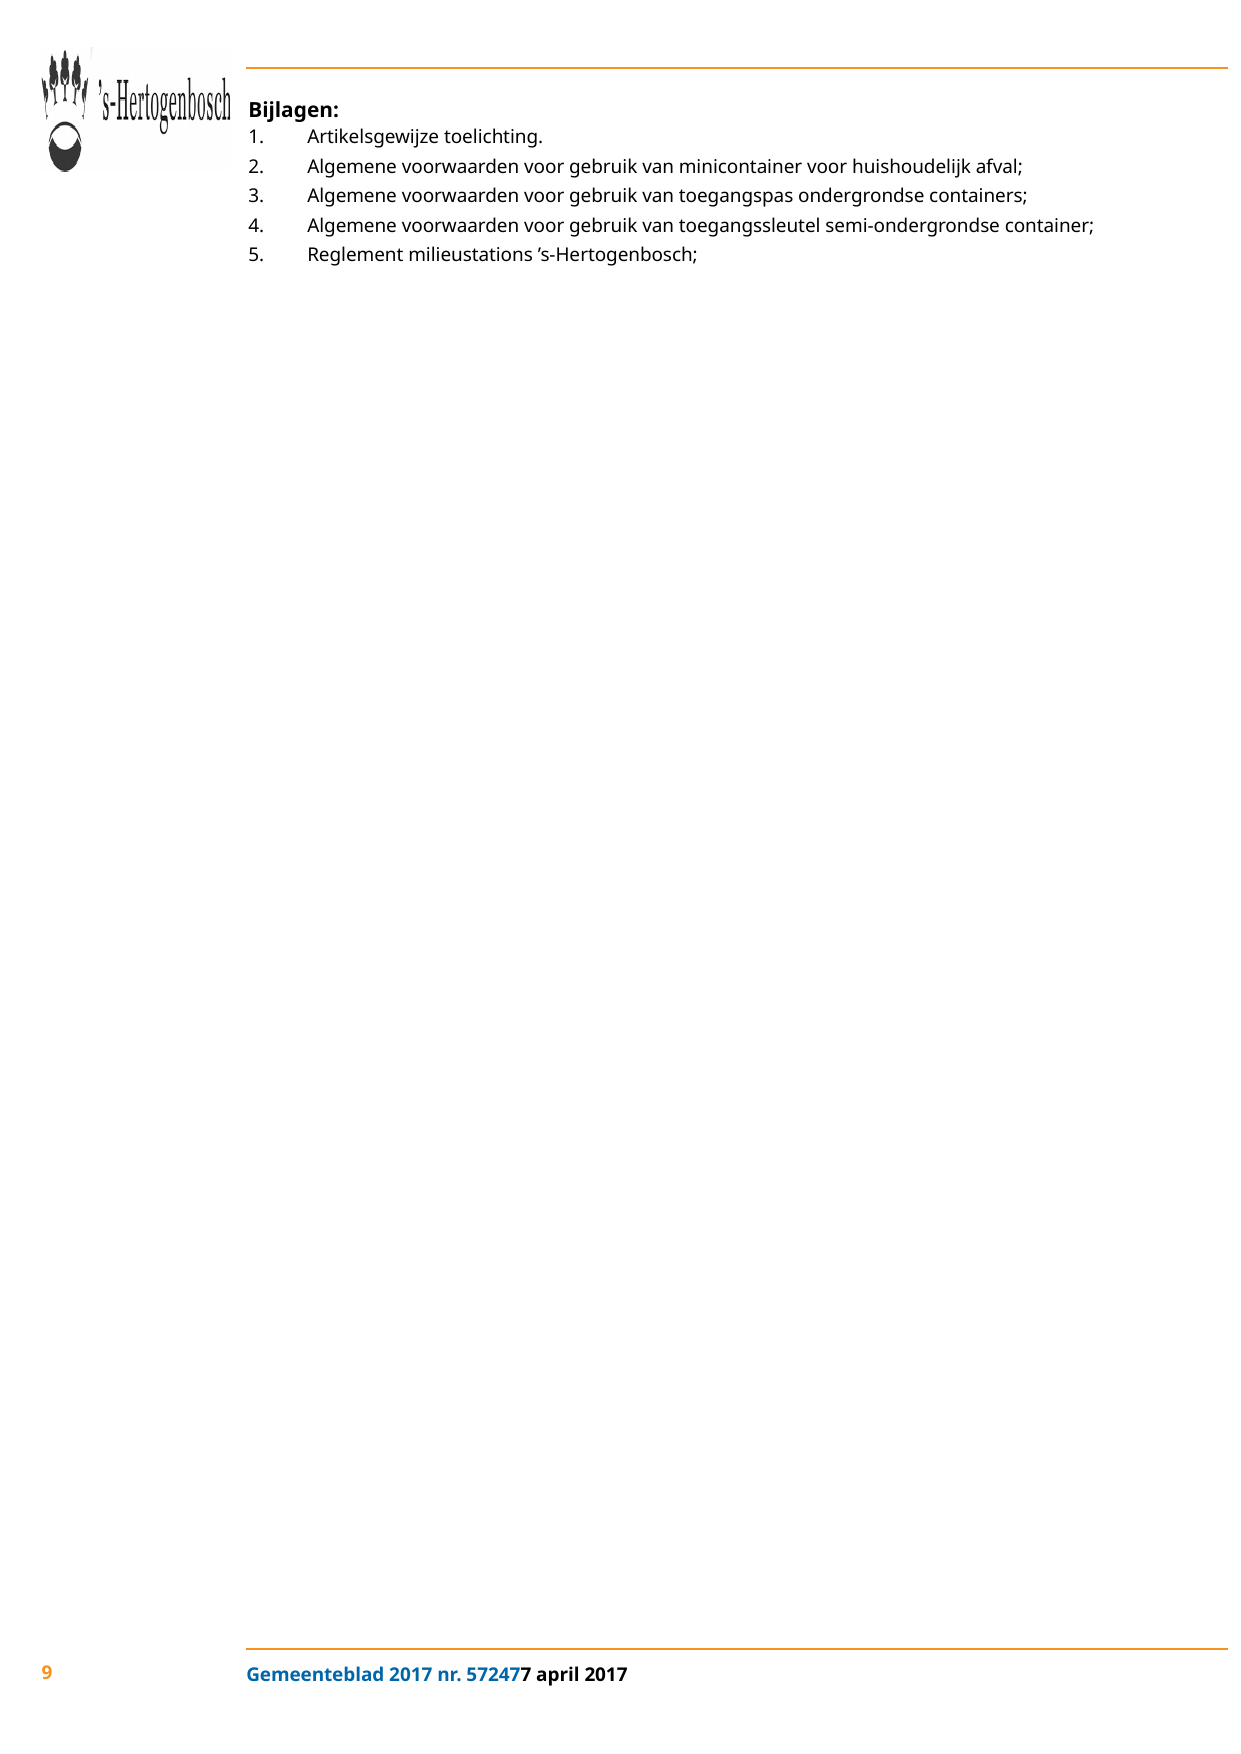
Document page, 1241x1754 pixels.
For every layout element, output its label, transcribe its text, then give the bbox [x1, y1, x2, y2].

list Algemene voorwaarden voor gebruik van minicontainer voor huishoudelijk afval; [248, 153, 1152, 179]
text Bijlagen: [248, 95, 1152, 123]
list Reglement milieustations ’s-Hertogenbosch; [248, 242, 1152, 267]
picture [41, 47, 231, 172]
list Algemene voorwaarden voor gebruik van toegangssleutel semi-ondergrondse container; [248, 212, 1152, 238]
list Artikelsgewijze toelichting. [248, 123, 1152, 149]
list Algemene voorwaarden voor gebruik van toegangspas ondergrondse containers; [248, 182, 1152, 208]
